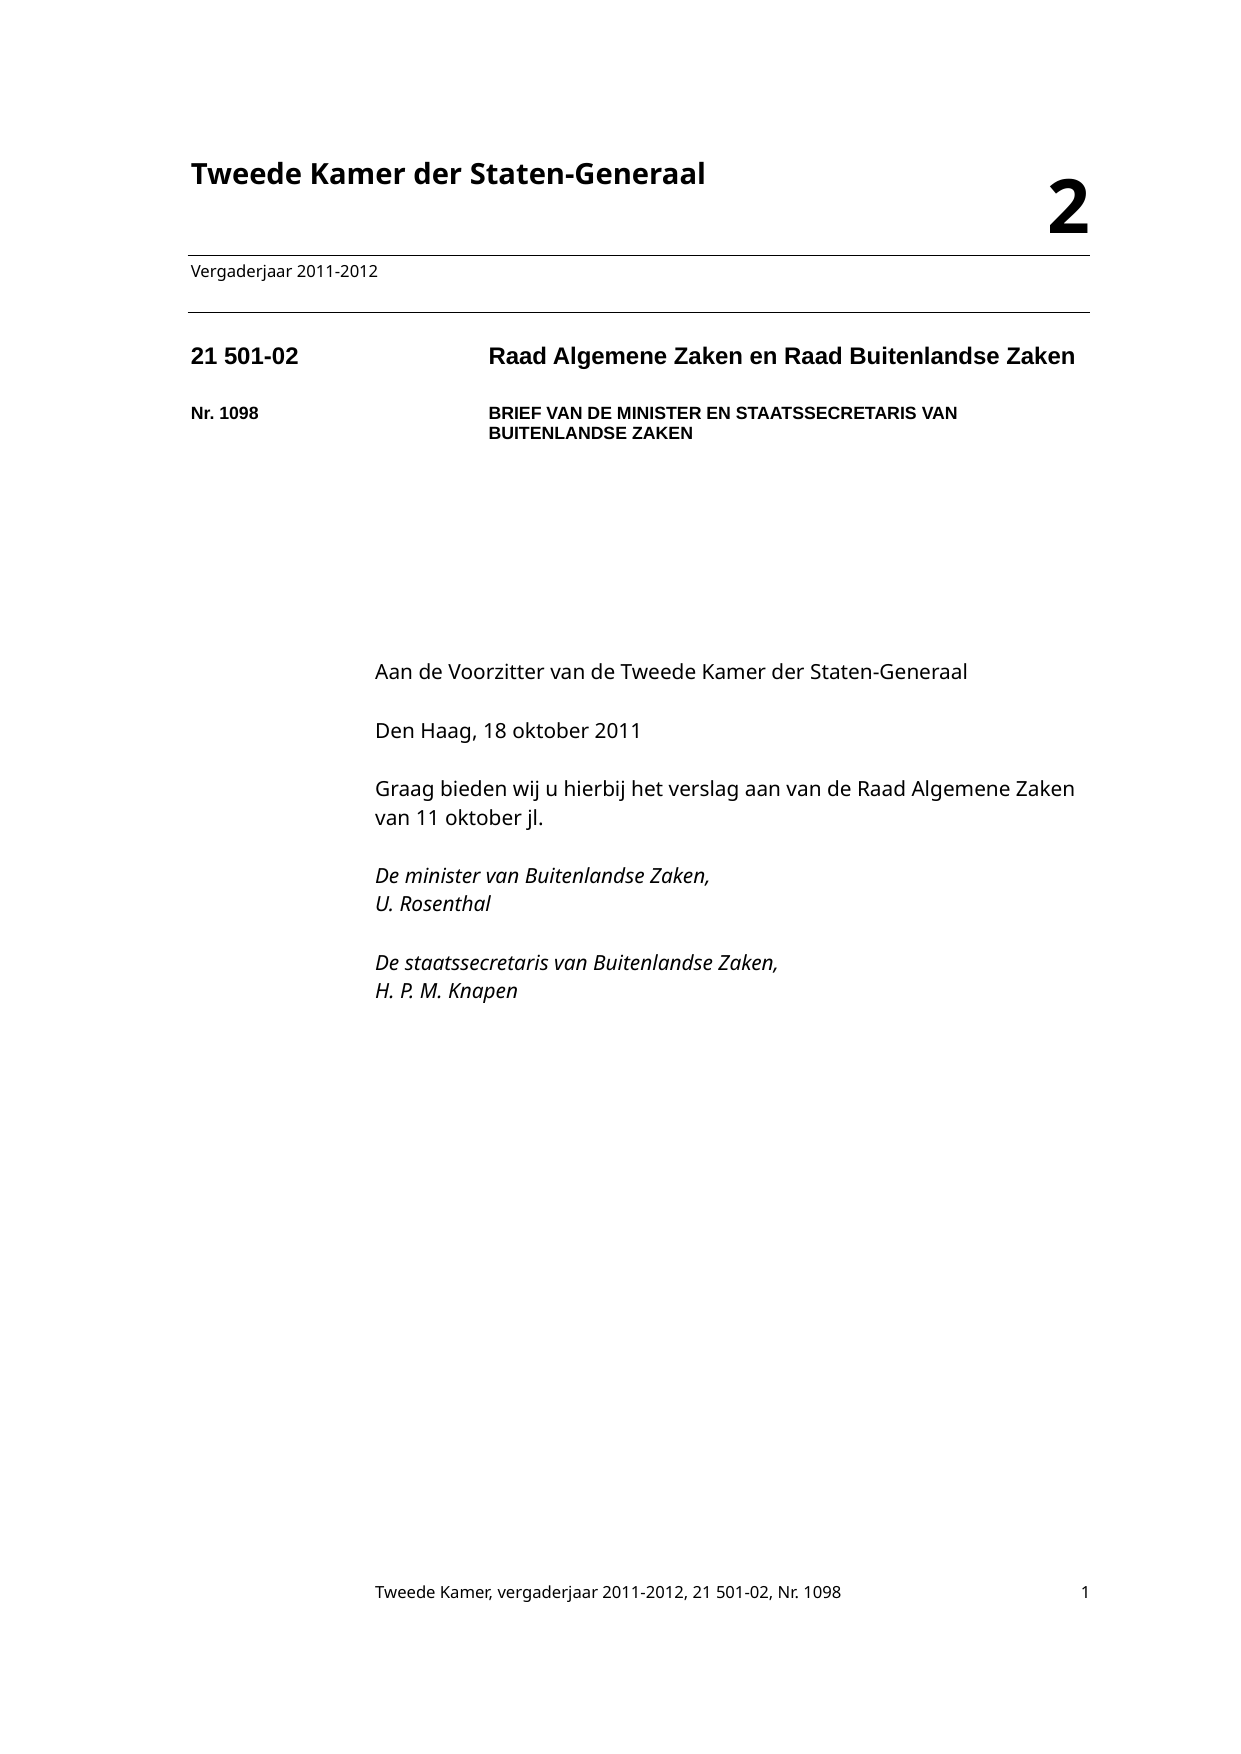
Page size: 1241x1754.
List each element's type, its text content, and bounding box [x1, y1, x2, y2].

table_cell BRIEF VAN DE MINISTER EN STAATSSECRETARIS VAN BUITENLANDSE ZAKEN [485, 399, 1090, 539]
table_cell [485, 313, 1090, 339]
text Den Haag, 18 oktober 2011 [375, 716, 1090, 744]
text De minister van Buitenlandse Zaken, [375, 861, 1090, 889]
table_cell Raad Algemene Zaken en Raad Buitenlandse Zaken [485, 339, 1090, 399]
table_header 2 [910, 150, 1090, 255]
table_cell Vergaderjaar 2011-2012 [188, 256, 485, 312]
text U. Rosenthal [375, 889, 1090, 918]
table_cell Nr. 1098 [188, 399, 485, 539]
text Aan de Voorzitter van de Tweede Kamer der Staten-Generaal [375, 657, 1090, 686]
table_cell [485, 256, 1090, 312]
table_header Tweede Kamer der Staten-Generaal [188, 150, 909, 255]
text H. P. M. Knapen [375, 976, 1090, 1005]
table_cell [188, 313, 485, 339]
text De staatssecretaris van Buitenlandse Zaken, [375, 948, 1090, 976]
text Graag bieden wij u hierbij het verslag aan van de Raad Algemene Zaken van 11 oktober jl. [375, 774, 1090, 831]
table_cell 21 501-02 [188, 339, 485, 399]
